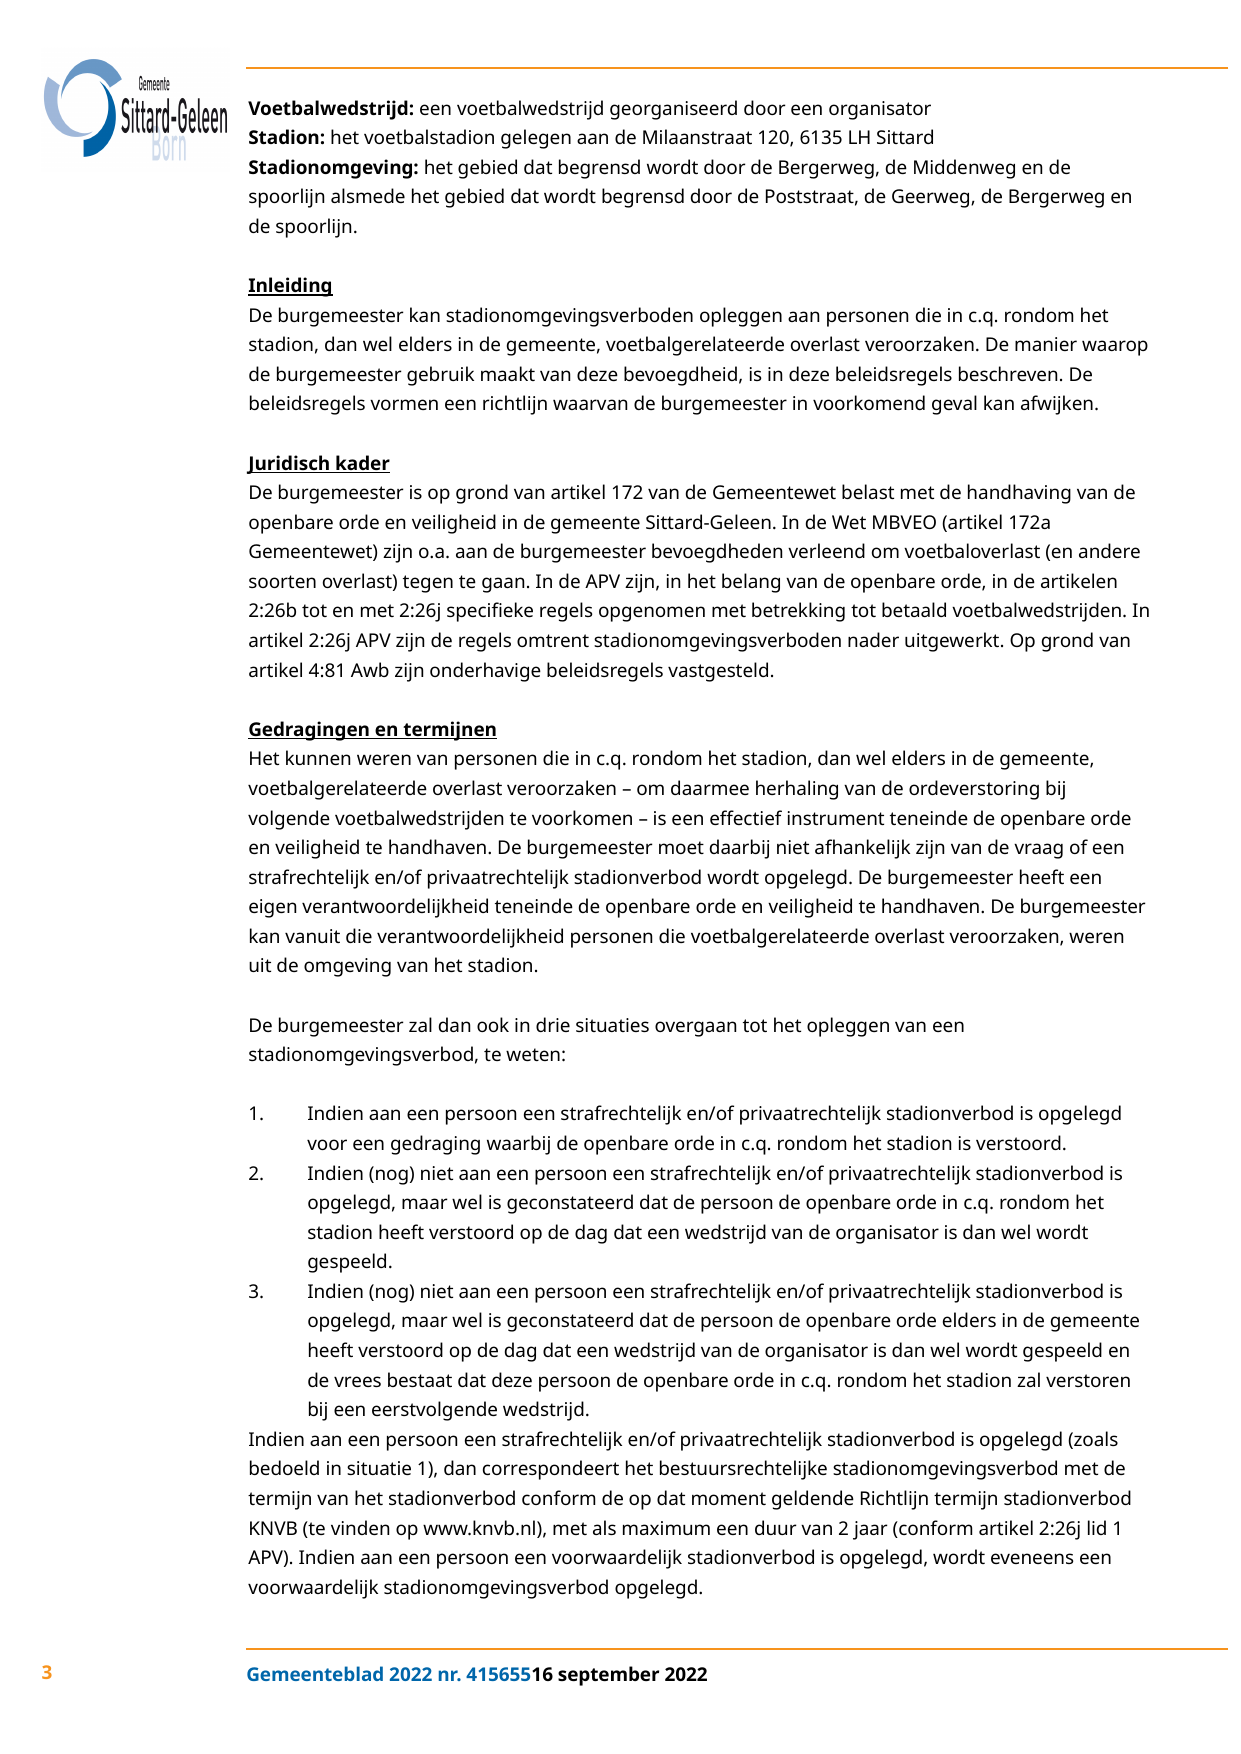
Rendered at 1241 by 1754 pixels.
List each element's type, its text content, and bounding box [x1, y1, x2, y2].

text Gedragingen en termijnen [248, 716, 1152, 742]
text De burgemeester zal dan ook in drie situaties overgaan tot het opleggen van een stadionomgevingsverbod, te weten: [248, 1012, 1152, 1067]
text Voetbalwedstrijd: een voetbalwedstrijd georganiseerd door een organisator [248, 95, 1152, 121]
list Indien (nog) niet aan een persoon een strafrechtelijk en/of privaatrechtelijk stadionverbod is opgelegd, maar wel is geconstateerd dat de persoon de openbare orde elders in de gemeente heeft verstoord op de dag dat een wedstrijd van de organisator is dan wel wordt gespeeld en de vrees bestaat dat deze persoon de openbare orde in c.q. rondom het stadion zal verstoren bij een eerstvolgende wedstrijd. [248, 1278, 1152, 1422]
text Juridisch kader [248, 450, 1152, 476]
text De burgemeester is op grond van artikel 172 van de Gemeentewet belast met de handhaving van de openbare orde en veiligheid in de gemeente Sittard-Geleen. In de Wet MBVEO (artikel 172a Gemeentewet) zijn o.a. aan de burgemeester bevoegdheden verleend om voetbaloverlast (en andere soorten overlast) tegen te gaan. In de APV zijn, in het belang van de openbare orde, in de artikelen 2:26b tot en met 2:26j specifieke regels opgenomen met betrekking tot betaald voetbalwedstrijden. In artikel 2:26j APV zijn de regels omtrent stadionomgevingsverboden nader uitgewerkt. Op grond van artikel 4:81 Awb zijn onderhavige beleidsregels vastgesteld. [248, 479, 1152, 683]
text De burgemeester kan stadionomgevingsverboden opleggen aan personen die in c.q. rondom het stadion, dan wel elders in de gemeente, voetbalgerelateerde overlast veroorzaken. De manier waarop de burgemeester gebruik maakt van deze bevoegdheid, is in deze beleidsregels beschreven. De beleidsregels vormen een richtlijn waarvan de burgemeester in voorkomend geval kan afwijken. [248, 302, 1152, 416]
list Indien aan een persoon een strafrechtelijk en/of privaatrechtelijk stadionverbod is opgelegd voor een gedraging waarbij de openbare orde in c.q. rondom het stadion is verstoord. [248, 1101, 1152, 1156]
text Stadion: het voetbalstadion gelegen aan de Milaanstraat 120, 6135 LH Sittard [248, 124, 1152, 150]
list Indien (nog) niet aan een persoon een strafrechtelijk en/of privaatrechtelijk stadionverbod is opgelegd, maar wel is geconstateerd dat de persoon de openbare orde in c.q. rondom het stadion heeft verstoord op de dag dat een wedstrijd van de organisator is dan wel wordt gespeeld. [248, 1160, 1152, 1274]
text Stadionomgeving: het gebied dat begrensd wordt door de Bergerweg, de Middenweg en de spoorlijn alsmede het gebied dat wordt begrensd door de Poststraat, de Geerweg, de Bergerweg en de spoorlijn. [248, 154, 1152, 239]
text Het kunnen weren van personen die in c.q. rondom het stadion, dan wel elders in de gemeente, voetbalgerelateerde overlast veroorzaken – om daarmee herhaling van de ordeverstoring bij volgende voetbalwedstrijden te voorkomen – is een effectief instrument teneinde de openbare orde en veiligheid te handhaven. De burgemeester moet daarbij niet afhankelijk zijn van de vraag of een strafrechtelijk en/of privaatrechtelijk stadionverbod wordt opgelegd. De burgemeester heeft een eigen verantwoordelijkheid teneinde de openbare orde en veiligheid te handhaven. De burgemeester kan vanuit die verantwoordelijkheid personen die voetbalgerelateerde overlast veroorzaken, weren uit de omgeving van het stadion. [248, 746, 1152, 978]
text Indien aan een persoon een strafrechtelijk en/of privaatrechtelijk stadionverbod is opgelegd (zoals bedoeld in situatie 1), dan correspondeert het bestuursrechtelijke stadionomgevingsverbod met de termijn van het stadionverbod conform de op dat moment geldende Richtlijn termijn stadionverbod KNVB (te vinden op www.knvb.nl), met als maximum een duur van 2 jaar (conform artikel 2:26j lid 1 APV). Indien aan een persoon een voorwaardelijk stadionverbod is opgelegd, wordt eveneens een voorwaardelijk stadionomgevingsverbod opgelegd. [248, 1426, 1152, 1600]
picture [41, 47, 231, 172]
text Inleiding [248, 272, 1152, 298]
